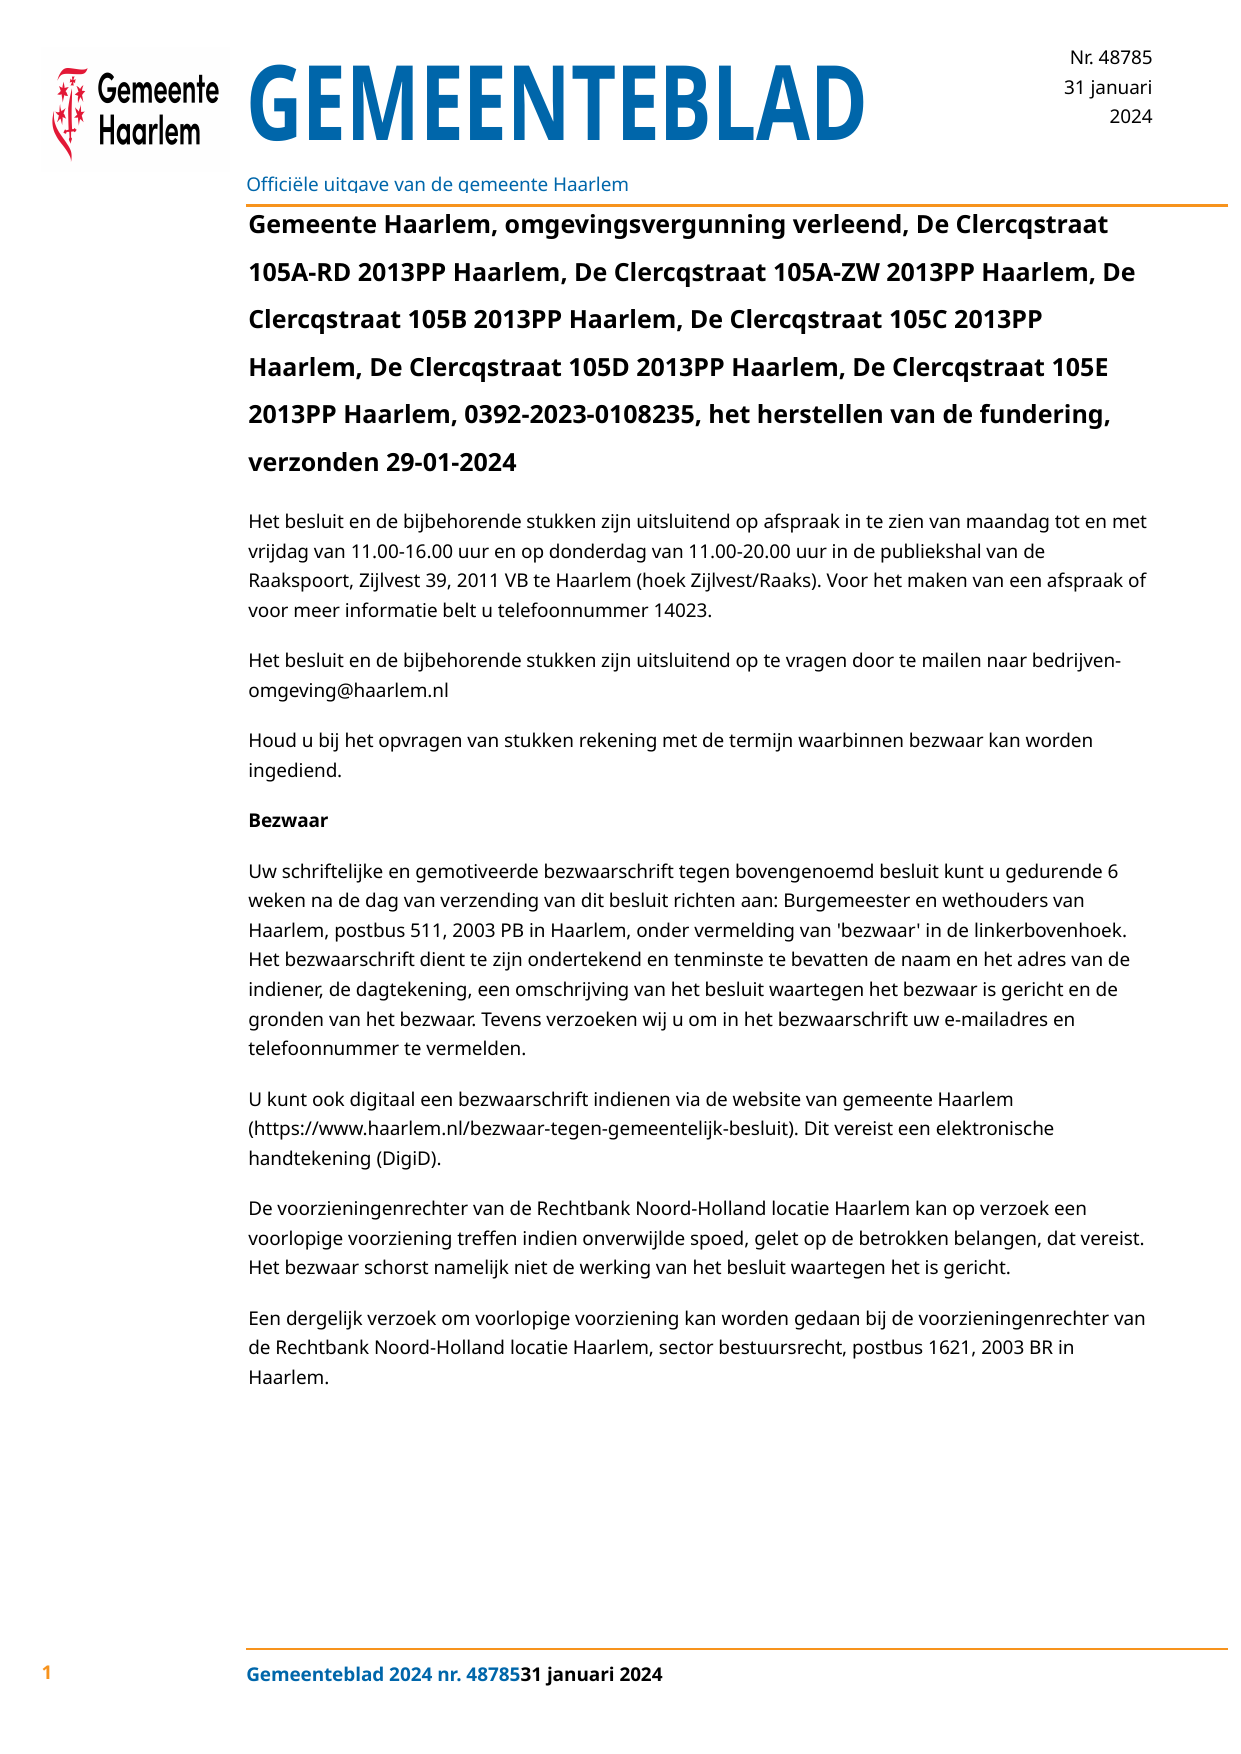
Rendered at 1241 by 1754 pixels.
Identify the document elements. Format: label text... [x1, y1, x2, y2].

picture [41, 47, 231, 172]
text De voorzieningenrechter van de Rechtbank Noord-Holland locatie Haarlem kan op verzoek een voorlopige voorziening treffen indien onverwijlde spoed, gelet op de betrokken belangen, dat vereist. Het bezwaar schorst namelijk niet de werking van het besluit waartegen het is gericht. [248, 1195, 1152, 1280]
text Gemeente Haarlem, omgevingsvergunning verleend, De Clercqstraat 105A-RD 2013PP Haarlem, De Clercqstraat 105A-ZW 2013PP Haarlem, De Clercqstraat 105B 2013PP Haarlem, De Clercqstraat 105C 2013PP Haarlem, De Clercqstraat 105D 2013PP Haarlem, De Clercqstraat 105E 2013PP Haarlem, 0392-2023-0108235, het herstellen van de fundering, verzonden 29-01-2024 [248, 207, 1152, 479]
text Een dergelijk verzoek om voorlopige voorziening kan worden gedaan bij de voorzieningenrechter van de Rechtbank Noord-Holland locatie Haarlem, sector bestuursrecht, postbus 1621, 2003 BR in Haarlem. [248, 1305, 1152, 1390]
text Het besluit en de bijbehorende stukken zijn uitsluitend op te vragen door te mailen naar bedrijven-omgeving@haarlem.nl [248, 647, 1152, 703]
text Uw schriftelijke en gemotiveerde bezwaarschrift tegen bovengenoemd besluit kunt u gedurende 6 weken na de dag van verzending van dit besluit richten aan: Burgemeester en wethouders van Haarlem, postbus 511, 2003 PB in Haarlem, onder vermelding van 'bezwaar' in de linkerbovenhoek. Het bezwaarschrift dient te zijn ondertekend en tenminste te bevatten de naam en het adres van de indiener, de dagtekening, een omschrijving van het besluit waartegen het bezwaar is gericht en de gronden van het bezwaar. Tevens verzoeken wij u om in het bezwaarschrift uw e-mailadres en telefoonnummer te vermelden. [248, 858, 1152, 1061]
text U kunt ook digitaal een bezwaarschrift indienen via de website van gemeente Haarlem (https://www.haarlem.nl/bezwaar-tegen-gemeentelijk-besluit). Dit vereist een elektronische handtekening (DigiD). [248, 1086, 1152, 1171]
text Houd u bij het opvragen van stukken rekening met de termijn waarbinnen bezwaar kan worden ingediend. [248, 727, 1152, 783]
text Het besluit en de bijbehorende stukken zijn uitsluitend op afspraak in te zien van maandag tot en met vrijdag van 11.00-16.00 uur en op donderdag van 11.00-20.00 uur in de publiekshal van de Raakspoort, Zijlvest 39, 2011 VB te Haarlem (hoek Zijlvest/Raaks). Voor het maken van een afspraak of voor meer informatie belt u telefoonnummer 14023. [248, 508, 1152, 623]
text Bezwaar [248, 807, 1152, 833]
